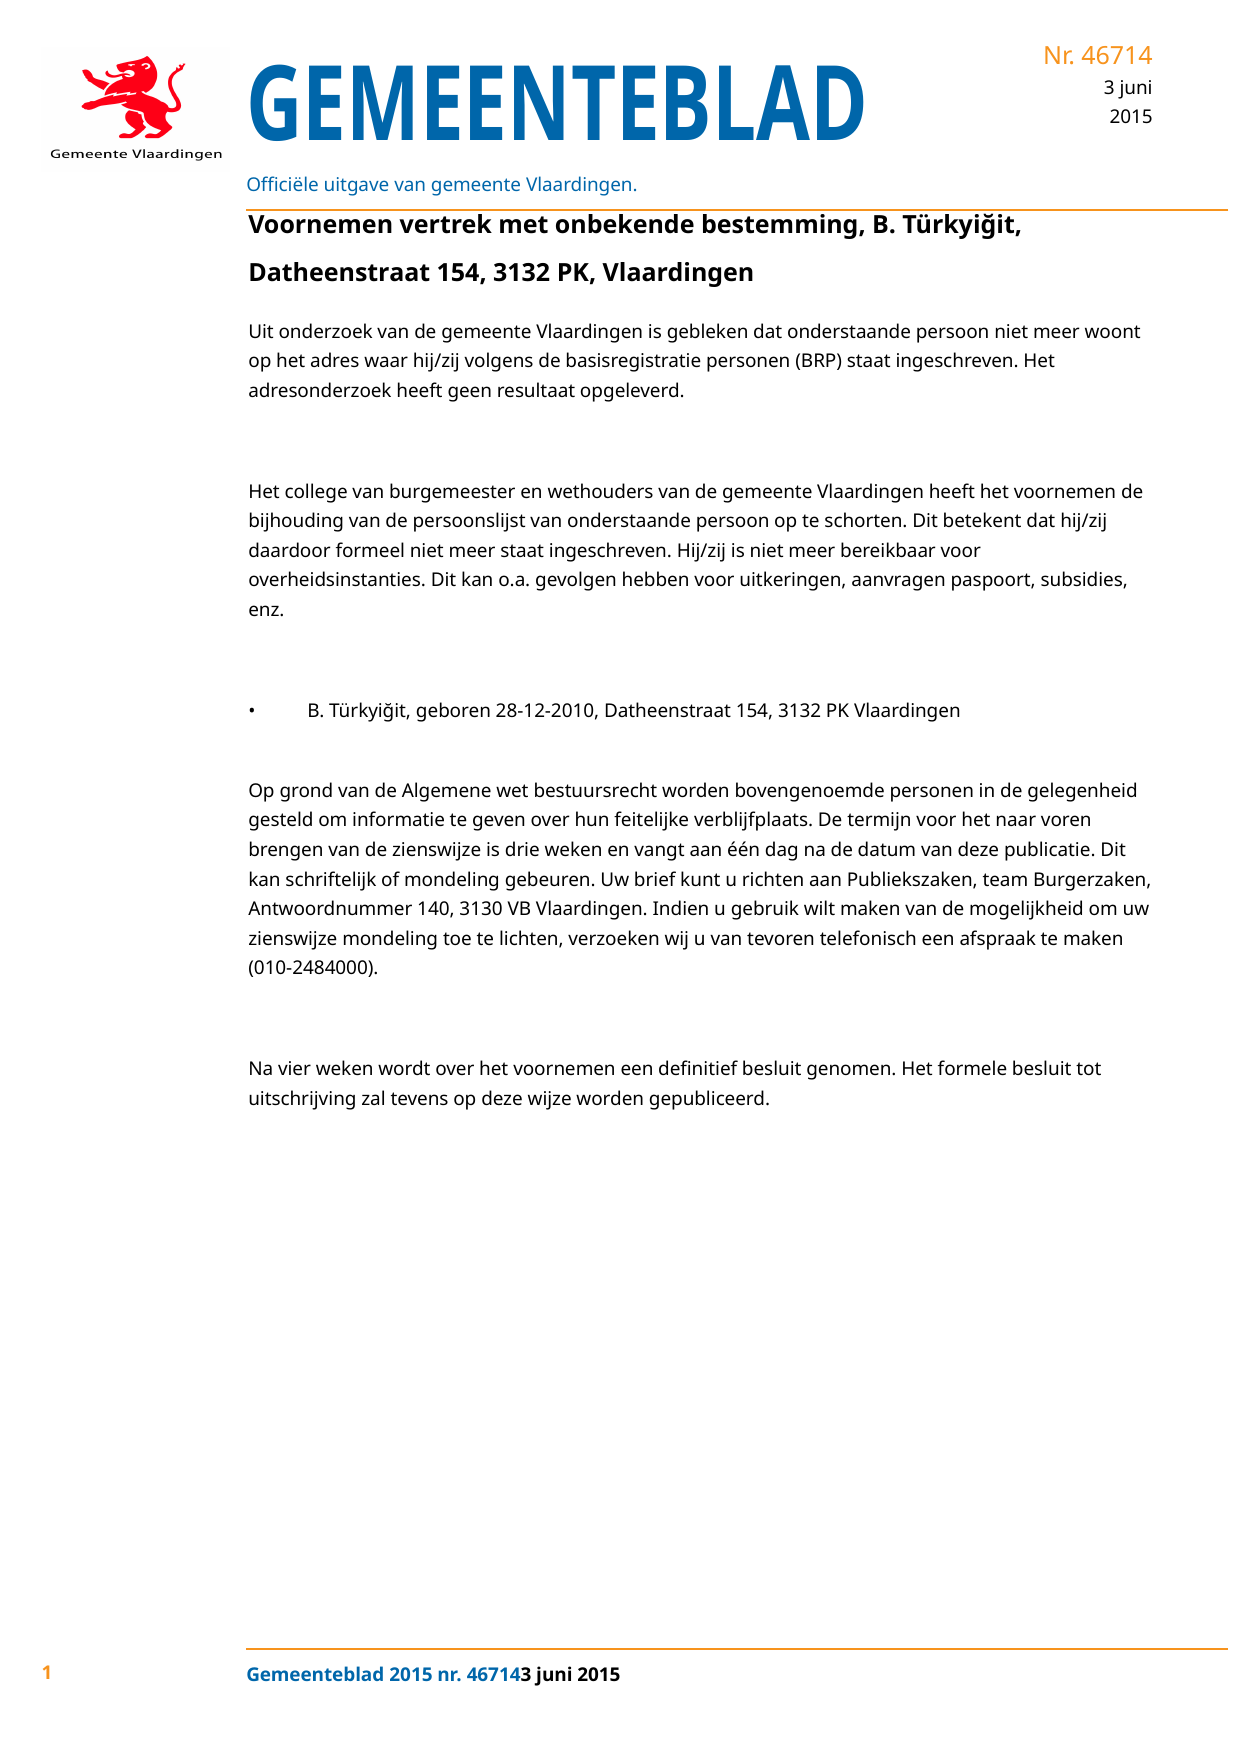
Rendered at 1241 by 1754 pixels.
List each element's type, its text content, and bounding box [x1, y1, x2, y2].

picture [41, 47, 231, 172]
text Na vier weken wordt over het voornemen een definitief besluit genomen. Het formele besluit tot uitschrijving zal tevens op deze wijze worden gepubliceerd. [248, 1055, 1152, 1111]
text Voornemen vertrek met onbekende bestemming, B. Türkyiğit, Datheenstraat 154, 3132 PK, Vlaardingen [248, 211, 1152, 288]
text Uit onderzoek van de gemeente Vlaardingen is gebleken dat onderstaande persoon niet meer woont op het adres waar hij/zij volgens de basisregistratie personen (BRP) staat ingeschreven. Het adresonderzoek heeft geen resultaat opgeleverd. [248, 318, 1152, 403]
text Op grond van de Algemene wet bestuursrecht worden bovengenoemde personen in de gelegenheid gesteld om informatie te geven over hun feitelijke verblijfplaats. De termijn voor het naar voren brengen van de zienswijze is drie weken en vangt aan één dag na de datum van deze publicatie. Dit kan schriftelijk of mondeling gebeuren. Uw brief kunt u richten aan Publiekszaken, team Burgerzaken, Antwoordnummer 140, 3130 VB Vlaardingen. Indien u gebruik wilt maken van de mogelijkheid om uw zienswijze mondeling toe te lichten, verzoeken wij u van tevoren telefonisch een afspraak te maken (010-2484000). [248, 777, 1152, 980]
list B. Türkyiğit, geboren 28-12-2010, Datheenstraat 154, 3132 PK Vlaardingen [248, 697, 1152, 723]
text Het college van burgemeester en wethouders van de gemeente Vlaardingen heeft het voornemen de bijhouding van de persoonslijst van onderstaande persoon op te schorten. Dit betekent dat hij/zij daardoor formeel niet meer staat ingeschreven. Hij/zij is niet meer bereikbaar voor overheidsinstanties. Dit kan o.a. gevolgen hebben voor uitkeringen, aanvragen paspoort, subsidies, enz. [248, 478, 1152, 622]
